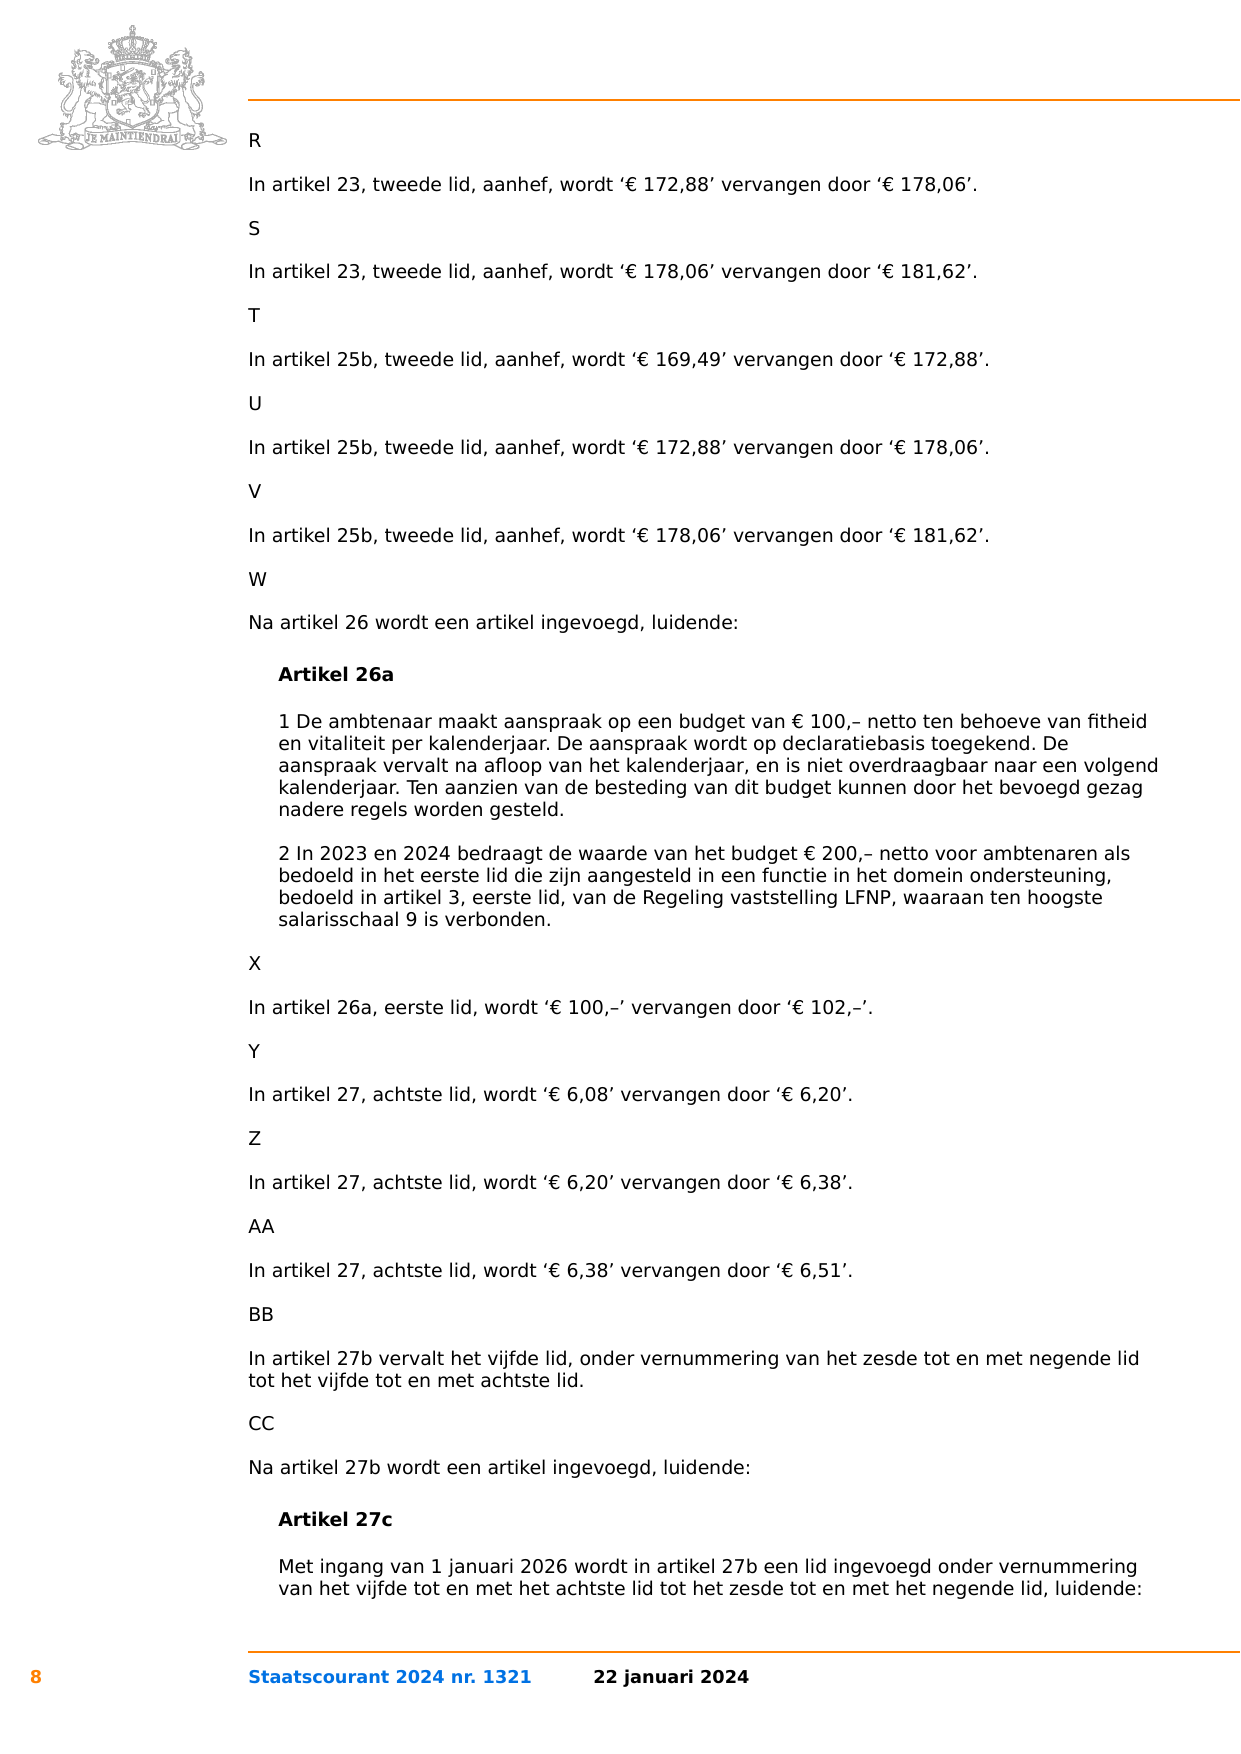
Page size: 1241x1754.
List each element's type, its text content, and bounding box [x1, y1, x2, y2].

text In artikel 27, achtste lid, wordt ‘€ 6,20’ vervangen door ‘€ 6,38’. [248, 1172, 1163, 1194]
text In artikel 27b vervalt het vijfde lid, onder vernummering van het zesde tot en met negende lid tot het vijfde tot en met achtste lid. [248, 1347, 1163, 1391]
subtitle Artikel 27c [278, 1509, 1163, 1531]
text In artikel 25b, tweede lid, aanhef, wordt ‘€ 178,06’ vervangen door ‘€ 181,62’. [248, 524, 1163, 547]
text 2 In 2023 en 2024 bedraagt de waarde van het budget € 200,– netto voor ambtenaren als bedoeld in het eerste lid die zijn aangesteld in een functie in het domein ondersteuning, bedoeld in artikel 3, eerste lid, van de Regeling vaststelling LFNP, waaraan ten hoogste salarisschaal 9 is verbonden. [278, 843, 1163, 931]
text W [248, 568, 1163, 590]
text BB [248, 1304, 1163, 1326]
text In artikel 23, tweede lid, aanhef, wordt ‘€ 178,06’ vervangen door ‘€ 181,62’. [248, 261, 1163, 283]
text R [248, 130, 1163, 152]
text In artikel 26a, eerste lid, wordt ‘€ 100,–’ vervangen door ‘€ 102,–’. [248, 997, 1163, 1019]
text AA [248, 1216, 1163, 1238]
subtitle Artikel 26a [278, 664, 1163, 686]
text Na artikel 27b wordt een artikel ingevoegd, luidende: [248, 1457, 1163, 1479]
text T [248, 305, 1163, 327]
text In artikel 25b, tweede lid, aanhef, wordt ‘€ 169,49’ vervangen door ‘€ 172,88’. [248, 349, 1163, 371]
text X [248, 953, 1163, 975]
text S [248, 218, 1163, 239]
text In artikel 27, achtste lid, wordt ‘€ 6,08’ vervangen door ‘€ 6,20’. [248, 1084, 1163, 1106]
text V [248, 481, 1163, 503]
text Met ingang van 1 januari 2026 wordt in artikel 27b een lid ingevoegd onder vernummering van het vijfde tot en met het achtste lid tot het zesde tot en met het negende lid, luidende: [278, 1556, 1163, 1600]
text In artikel 27, achtste lid, wordt ‘€ 6,38’ vervangen door ‘€ 6,51’. [248, 1260, 1163, 1282]
text Y [248, 1041, 1163, 1062]
picture [38, 25, 227, 150]
text In artikel 25b, tweede lid, aanhef, wordt ‘€ 172,88’ vervangen door ‘€ 178,06’. [248, 437, 1163, 459]
text In artikel 23, tweede lid, aanhef, wordt ‘€ 172,88’ vervangen door ‘€ 178,06’. [248, 174, 1163, 196]
text Na artikel 26 wordt een artikel ingevoegd, luidende: [248, 612, 1163, 634]
text U [248, 393, 1163, 415]
text CC [248, 1413, 1163, 1435]
text 1 De ambtenaar maakt aanspraak op een budget van € 100,– netto ten behoeve van fitheid en vitaliteit per kalenderjaar. De aanspraak wordt op declaratiebasis toegekend. De aanspraak vervalt na afloop van het kalenderjaar, en is niet overdraagbaar naar een volgend kalenderjaar. Ten aanzien van de besteding van dit budget kunnen door het bevoegd gezag nadere regels worden gesteld. [278, 711, 1163, 821]
text Z [248, 1128, 1163, 1150]
